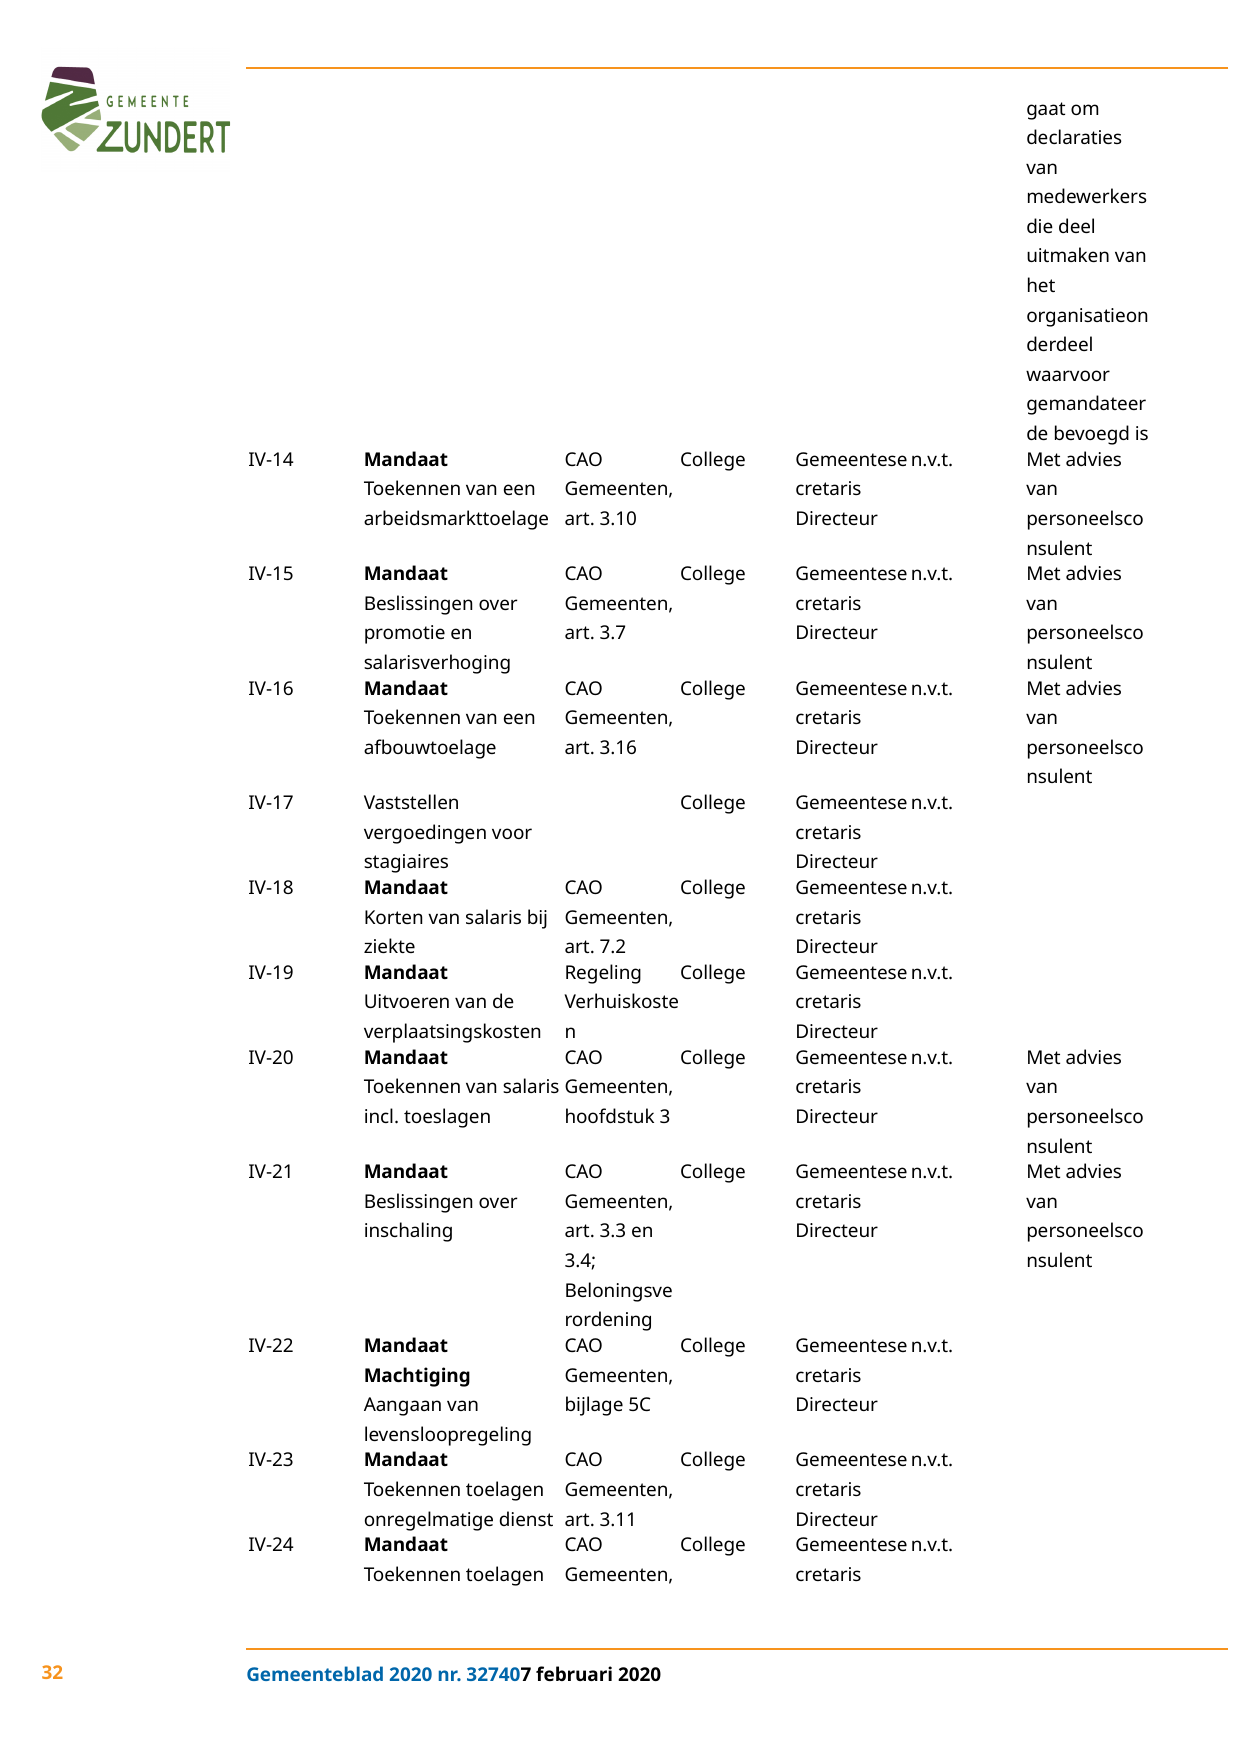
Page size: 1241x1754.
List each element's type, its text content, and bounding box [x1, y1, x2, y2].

table_cell n.v.t. [911, 789, 1026, 874]
table_cell IV-14 [248, 446, 363, 560]
table_cell College [680, 675, 795, 789]
table_cell College [680, 560, 795, 675]
table_cell n.v.t. [911, 1532, 1026, 1587]
table_cell [248, 95, 363, 446]
table_cell College [680, 1332, 795, 1447]
table_cell Gemeentesecretaris Directeur [795, 1044, 911, 1158]
table_cell IV-21 [248, 1159, 363, 1332]
table_cell IV-17 [248, 789, 363, 874]
table_cell n.v.t. [911, 560, 1026, 675]
table_cell Mandaat Beslissingen over promotie en salarisverhoging [364, 560, 564, 675]
table_cell [564, 95, 680, 446]
table_cell Gemeentesecretaris Directeur [795, 789, 911, 874]
table_cell Gemeentesecretaris Directeur [795, 1447, 911, 1532]
table_cell Gemeentesecretaris Directeur [795, 1159, 911, 1332]
table_cell n.v.t. [911, 874, 1026, 959]
table_cell n.v.t. [911, 1447, 1026, 1532]
table_cell College [680, 874, 795, 959]
table_cell [1026, 789, 1152, 874]
table_cell College [680, 789, 795, 874]
table_cell College [680, 1532, 795, 1587]
table_cell Gemeentesecretaris Directeur [795, 874, 911, 959]
table_cell Met advies van personeelsconsulent [1026, 1044, 1152, 1158]
table_cell IV-22 [248, 1332, 363, 1447]
table_cell [1026, 959, 1152, 1044]
table_cell IV-18 [248, 874, 363, 959]
table_cell College [680, 446, 795, 560]
table_cell CAO Gemeenten, art. 3.10 [564, 446, 680, 560]
table_cell Met advies van personeelsconsulent [1026, 560, 1152, 675]
table_cell [1026, 1532, 1152, 1587]
table_cell Gemeentesecretaris Directeur [795, 1332, 911, 1447]
table_cell [564, 789, 680, 874]
table_cell Gemeentesecretaris Directeur [795, 446, 911, 560]
table_cell IV-20 [248, 1044, 363, 1158]
table_cell Mandaat Machtiging Aangaan van levensloopregeling [364, 1332, 564, 1447]
table_cell CAO Gemeenten, art. 3.7 [564, 560, 680, 675]
table_cell Gemeentesecretaris Directeur [795, 560, 911, 675]
table_cell Mandaat Uitvoeren van de verplaatsingskosten [364, 959, 564, 1044]
table_cell CAO Gemeenten, art. 7.2 [564, 874, 680, 959]
table_cell CAO Gemeenten, hoofdstuk 3 [564, 1044, 680, 1158]
table_cell College [680, 1159, 795, 1332]
table_cell n.v.t. [911, 1159, 1026, 1332]
table_cell Gemeentesecretaris [795, 1532, 911, 1587]
table_cell Mandaat Beslissingen over inschaling [364, 1159, 564, 1332]
table_cell n.v.t. [911, 1044, 1026, 1158]
table_cell [911, 95, 1026, 446]
table_cell College [680, 1447, 795, 1532]
table_cell n.v.t. [911, 446, 1026, 560]
table_cell Met advies van personeelsconsulent [1026, 446, 1152, 560]
table_cell IV-15 [248, 560, 363, 675]
table_cell [795, 95, 911, 446]
table_cell Gemeentesecretaris Directeur [795, 675, 911, 789]
table_cell IV-19 [248, 959, 363, 1044]
table_cell CAO Gemeenten, bijlage 5C [564, 1332, 680, 1447]
picture [41, 47, 231, 172]
table_cell [364, 95, 564, 446]
table_cell Mandaat Toekennen van een arbeidsmarkttoelage [364, 446, 564, 560]
table_cell CAO Gemeenten, [564, 1532, 680, 1587]
table_cell Vaststellen vergoedingen voor stagiaires [364, 789, 564, 874]
table_cell College [680, 959, 795, 1044]
table_cell n.v.t. [911, 959, 1026, 1044]
table_cell Met advies van personeelsconsulent [1026, 1159, 1152, 1332]
table_cell Regeling Verhuiskosten [564, 959, 680, 1044]
table_cell Met advies van personeelsconsulent [1026, 675, 1152, 789]
table_cell [1026, 1447, 1152, 1532]
table_cell Mandaat Toekennen toelagen onregelmatige dienst [364, 1447, 564, 1532]
table_cell CAO Gemeenten, art. 3.11 [564, 1447, 680, 1532]
table_cell Mandaat Korten van salaris bij ziekte [364, 874, 564, 959]
table_cell [1026, 1332, 1152, 1447]
table_cell IV-24 [248, 1532, 363, 1587]
table_cell n.v.t. [911, 1332, 1026, 1447]
table_cell CAO Gemeenten, art. 3.16 [564, 675, 680, 789]
table_cell gaat om declaraties van medewerkers die deel uitmaken van het organisatieonderdeel waarvoor gemandateerde bevoegd is [1026, 95, 1152, 446]
table_cell n.v.t. [911, 675, 1026, 789]
table_cell CAO Gemeenten, art. 3.3 en 3.4; Beloningsverordening [564, 1159, 680, 1332]
table_cell College [680, 1044, 795, 1158]
table_cell [680, 95, 795, 446]
table_cell Mandaat Toekennen van salaris incl. toeslagen [364, 1044, 564, 1158]
table_cell Mandaat Toekennen van een afbouwtoelage [364, 675, 564, 789]
table_cell Gemeentesecretaris Directeur [795, 959, 911, 1044]
table_cell Mandaat Toekennen toelagen [364, 1532, 564, 1587]
table_cell IV-16 [248, 675, 363, 789]
table_cell IV-23 [248, 1447, 363, 1532]
table_cell [1026, 874, 1152, 959]
